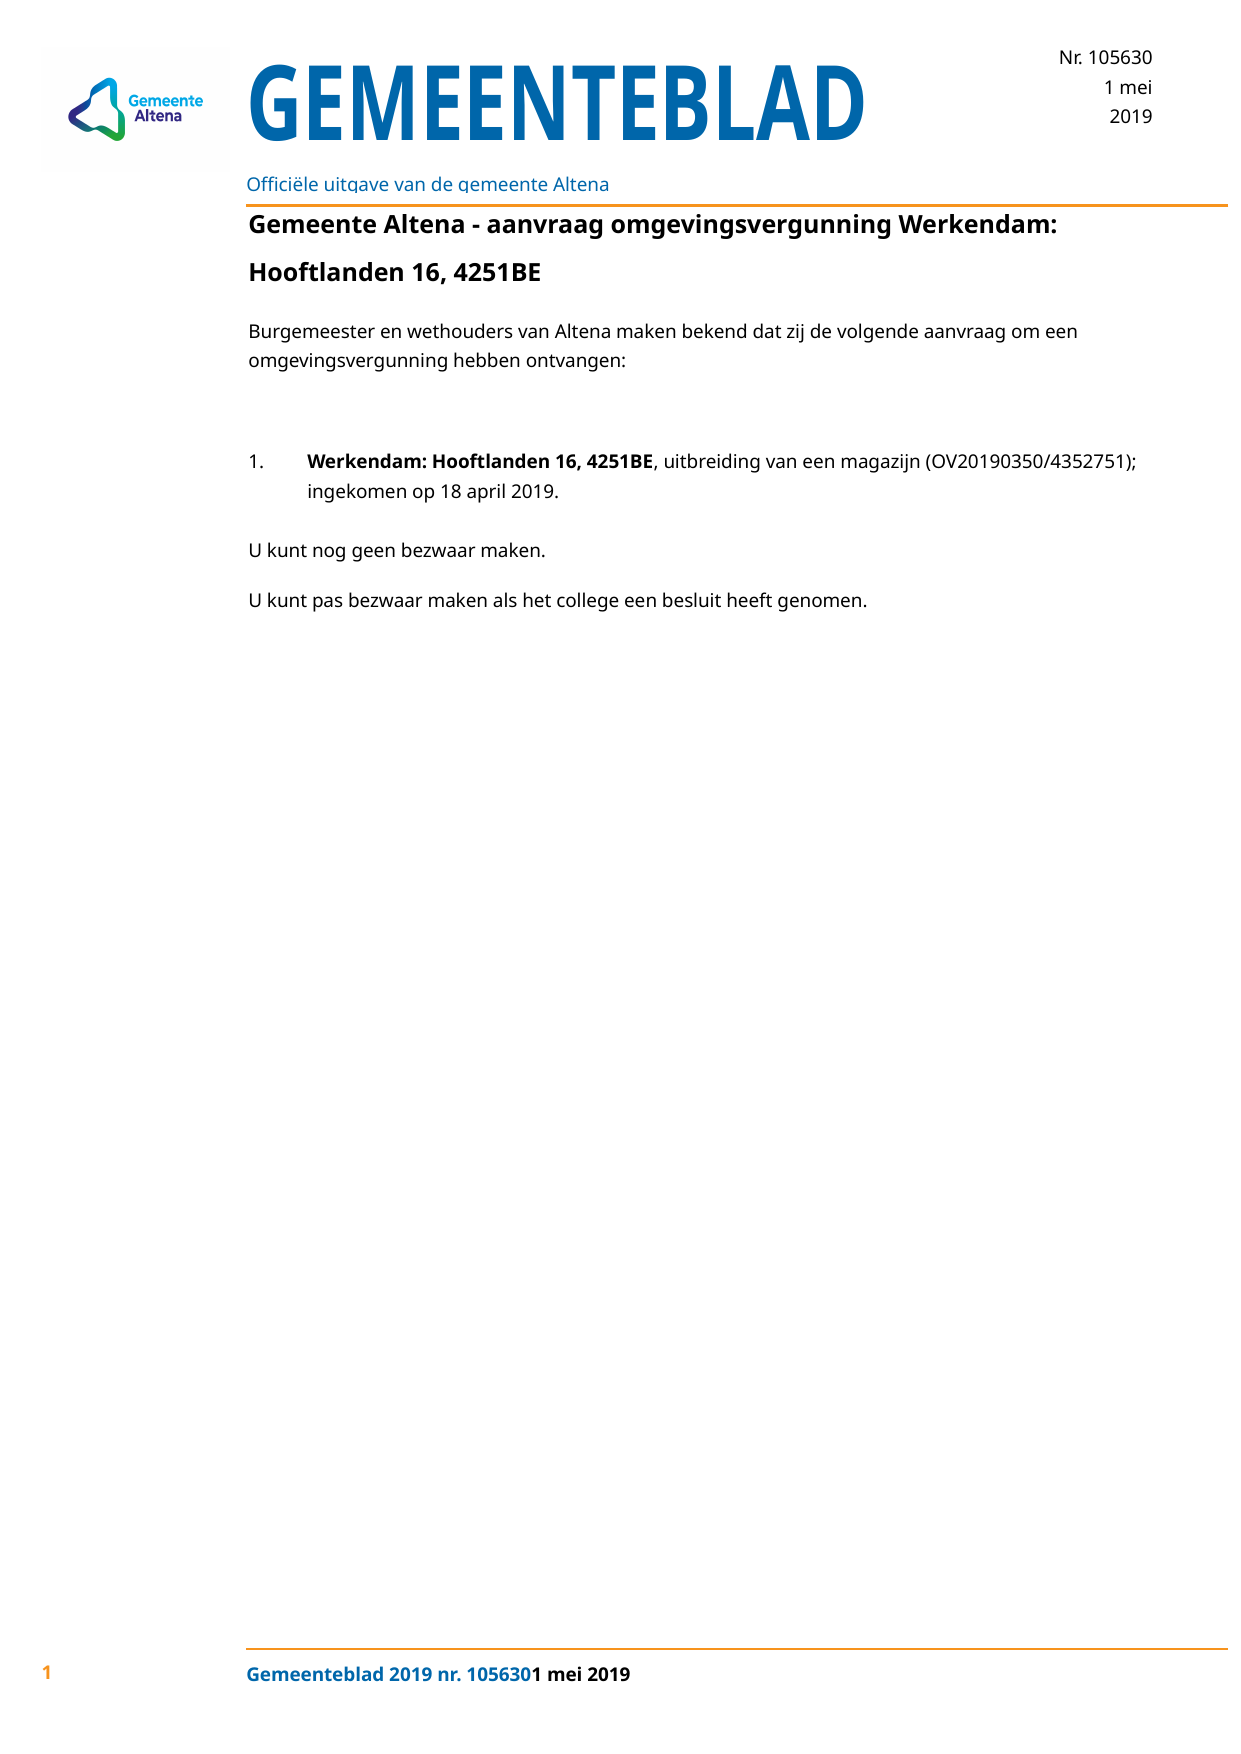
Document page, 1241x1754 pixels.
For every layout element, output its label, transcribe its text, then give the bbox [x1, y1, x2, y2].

text U kunt nog geen bezwaar maken. [248, 537, 1152, 563]
text U kunt pas bezwaar maken als het college een besluit heeft genomen. [248, 587, 1152, 613]
text Gemeente Altena - aanvraag omgevingsvergunning Werkendam: Hooftlanden 16, 4251BE [248, 207, 1152, 288]
list Werkendam: Hooftlanden 16, 4251BE, uitbreiding van een magazijn (OV20190350/4352751); ingekomen op 18 april 2019. [248, 448, 1152, 504]
picture [41, 47, 231, 172]
text Burgemeester en wethouders van Altena maken bekend dat zij de volgende aanvraag om een omgevingsvergunning hebben ontvangen: [248, 318, 1152, 373]
